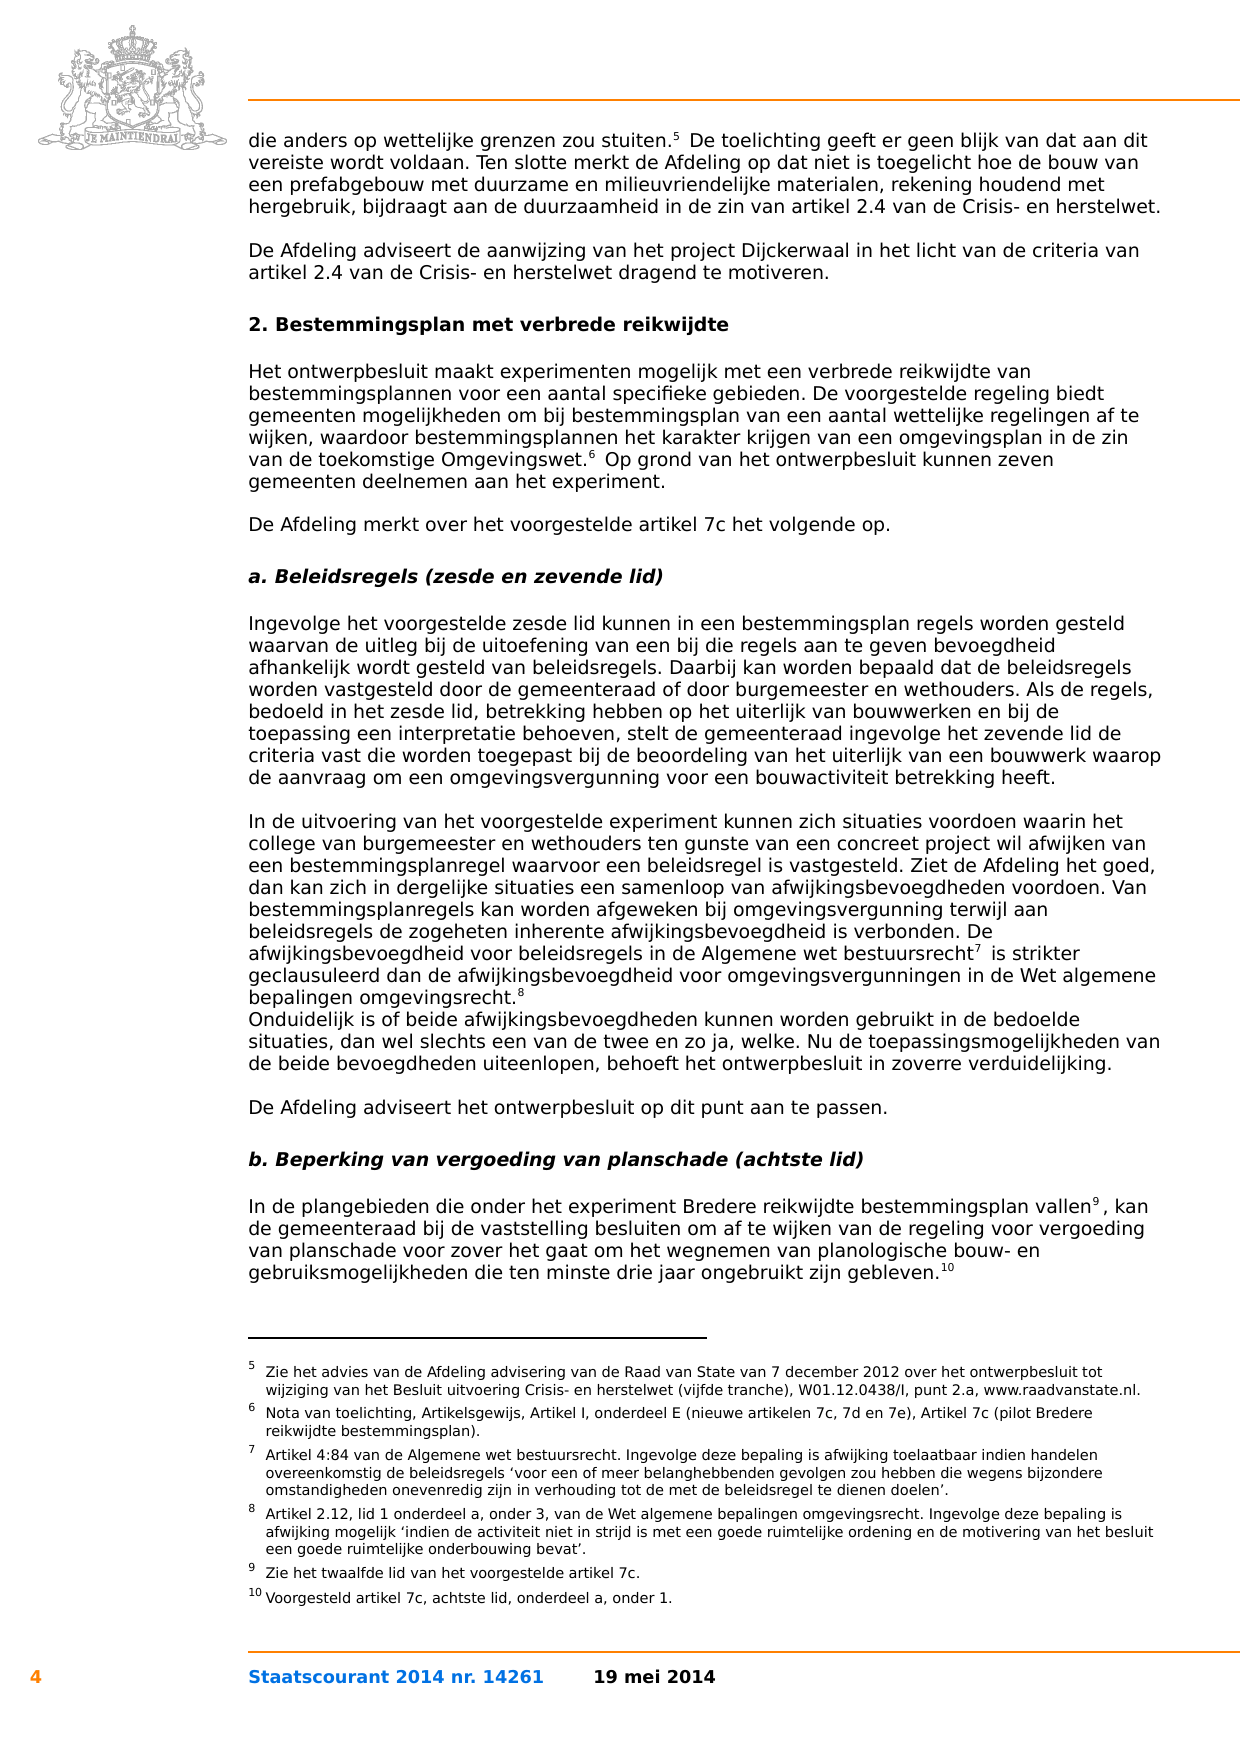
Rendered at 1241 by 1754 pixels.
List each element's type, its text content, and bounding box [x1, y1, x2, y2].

subtitle 2. Bestemmingsplan met verbrede reikwijdte [248, 314, 1163, 336]
text De Afdeling adviseert het ontwerpbesluit op dit punt aan te passen. [248, 1097, 1163, 1119]
text De Afdeling adviseert de aanwijzing van het project Dijckerwaal in het licht van de criteria van artikel 2.4 van de Crisis- en herstelwet dragend te motiveren. [248, 240, 1163, 284]
text die anders op wettelijke grenzen zou stuiten. De toelichting geeft er geen blijk van dat aan dit vereiste wordt voldaan. Ten slotte merkt de Afdeling op dat niet is toegelicht hoe de bouw van een prefabgebouw met duurzame en milieuvriendelijke materialen, rekening houdend met hergebruik, bijdraagt aan de duurzaamheid in de zin van artikel 2.4 van de Crisis- en herstelwet. [248, 130, 1163, 218]
text In de plangebieden die onder het experiment Bredere reikwijdte bestemmingsplan vallen, kan de gemeenteraad bij de vaststelling besluiten om af te wijken van de regeling voor vergoeding van planschade voor zover het gaat om het wegnemen van planologische bouw- en gebruiksmogelijkheden die ten minste drie jaar ongebruikt zijn gebleven. [248, 1196, 1163, 1283]
text Het ontwerpbesluit maakt experimenten mogelijk met een verbrede reikwijdte van bestemmingsplannen voor een aantal specifieke gebieden. De voorgestelde regeling biedt gemeenten mogelijkheden om bij bestemmingsplan van een aantal wettelijke regelingen af te wijken, waardoor bestemmingsplannen het karakter krijgen van een omgevingsplan in de zin van de toekomstige Omgevingswet. Op grond van het ontwerpbesluit kunnen zeven gemeenten deelnemen aan het experiment. [248, 361, 1163, 492]
text Zie het twaalfde lid van het voorgestelde artikel 7c. [248, 1561, 1163, 1583]
text In de uitvoering van het voorgestelde experiment kunnen zich situaties voordoen waarin het college van burgemeester en wethouders ten gunste van een concreet project wil afwijken van een bestemmingsplanregel waarvoor een beleidsregel is vastgesteld. Ziet de Afdeling het goed, dan kan zich in dergelijke situaties een samenloop van afwijkingsbevoegdheden voordoen. Van bestemmingsplanregels kan worden afgeweken bij omgevingsvergunning terwijl aan beleidsregels de zogeheten inherente afwijkingsbevoegdheid is verbonden. De afwijkingsbevoegdheid voor beleidsregels in de Algemene wet bestuursrecht is strikter geclausuleerd dan de afwijkingsbevoegdheid voor omgevingsvergunningen in de Wet algemene bepalingen omgevingsrecht. [248, 811, 1163, 1009]
text Onduidelijk is of beide afwijkingsbevoegdheden kunnen worden gebruikt in de bedoelde situaties, dan wel slechts een van de twee en zo ja, welke. Nu de toepassingsmogelijkheden van de beide bevoegdheden uiteenlopen, behoeft het ontwerpbesluit in zoverre verduidelijking. [248, 1009, 1163, 1075]
text Nota van toelichting, Artikelsgewijs, Artikel I, onderdeel E (nieuwe artikelen 7c, 7d en 7e), Artikel 7c (pilot Bredere reikwijdte bestemmingsplan). [248, 1401, 1163, 1440]
subtitle b. Beperking van vergoeding van planschade (achtste lid) [248, 1149, 1163, 1171]
text Artikel 4:84 van de Algemene wet bestuursrecht. Ingevolge deze bepaling is afwijking toelaatbaar indien handelen overeenkomstig de beleidsregels ‘voor een of meer belanghebbenden gevolgen zou hebben die wegens bijzondere omstandigheden onevenredig zijn in verhouding tot de met de beleidsregel te dienen doelen’. [248, 1443, 1163, 1499]
text De Afdeling merkt over het voorgestelde artikel 7c het volgende op. [248, 514, 1163, 536]
subtitle a. Beleidsregels (zesde en zevende lid) [248, 566, 1163, 588]
picture [38, 25, 227, 150]
text Artikel 2.12, lid 1 onderdeel a, onder 3, van de Wet algemene bepalingen omgevingsrecht. Ingevolge deze bepaling is afwijking mogelijk ‘indien de activiteit niet in strijd is met een goede ruimtelijke ordening en de motivering van het besluit een goede ruimtelijke onderbouwing bevat’. [248, 1502, 1163, 1558]
text Ingevolge het voorgestelde zesde lid kunnen in een bestemmingsplan regels worden gesteld waarvan de uitleg bij de uitoefening van een bij die regels aan te geven bevoegdheid afhankelijk wordt gesteld van beleidsregels. Daarbij kan worden bepaald dat de beleidsregels worden vastgesteld door de gemeenteraad of door burgemeester en wethouders. Als de regels, bedoeld in het zesde lid, betrekking hebben op het uiterlijk van bouwwerken en bij de toepassing een interpretatie behoeven, stelt de gemeenteraad ingevolge het zevende lid de criteria vast die worden toegepast bij de beoordeling van het uiterlijk van een bouwwerk waarop de aanvraag om een omgevingsvergunning voor een bouwactiviteit betrekking heeft. [248, 613, 1163, 789]
text Voorgesteld artikel 7c, achtste lid, onderdeel a, onder 1. [248, 1586, 1163, 1608]
text Zie het advies van de Afdeling advisering van de Raad van State van 7 december 2012 over het ontwerpbesluit tot wijziging van het Besluit uitvoering Crisis- en herstelwet (vijfde tranche), W01.12.0438/I, punt 2.a, www.raadvanstate.nl. [248, 1359, 1163, 1398]
